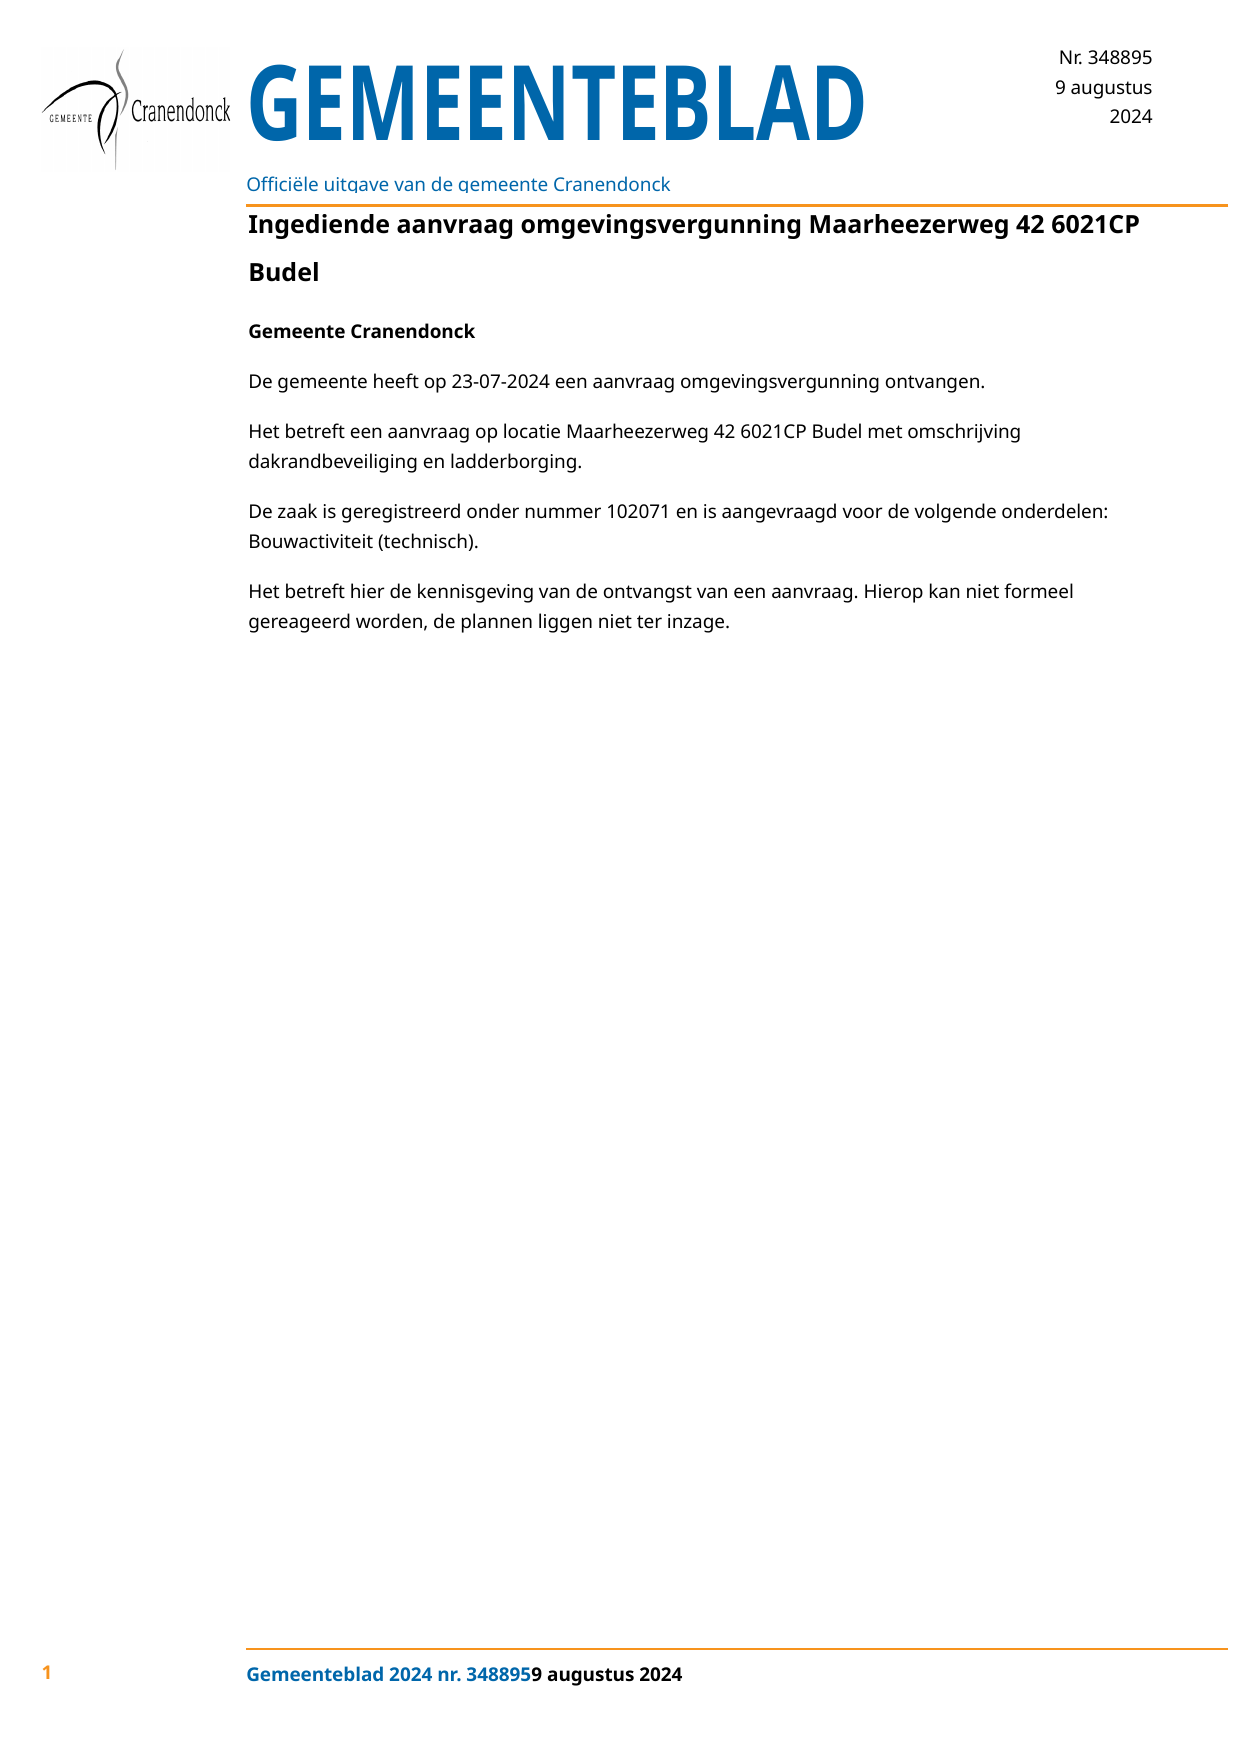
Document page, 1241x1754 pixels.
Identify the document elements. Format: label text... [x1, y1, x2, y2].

text Het betreft hier de kennisgeving van de ontvangst van een aanvraag. Hierop kan niet formeel gereageerd worden, de plannen liggen niet ter inzage. [248, 579, 1152, 634]
text Gemeente Cranendonck [248, 318, 1152, 344]
picture [41, 47, 231, 172]
text De gemeente heeft op 23-07-2024 een aanvraag omgevingsvergunning ontvangen. [248, 368, 1152, 394]
text De zaak is geregistreerd onder nummer 102071 en is aangevraagd voor de volgende onderdelen: Bouwactiviteit (technisch). [248, 499, 1152, 554]
text Het betreft een aanvraag op locatie Maarheezerweg 42 6021CP Budel met omschrijving dakrandbeveiliging en ladderborging. [248, 419, 1152, 474]
text Ingediende aanvraag omgevingsvergunning Maarheezerweg 42 6021CP Budel [248, 207, 1152, 288]
